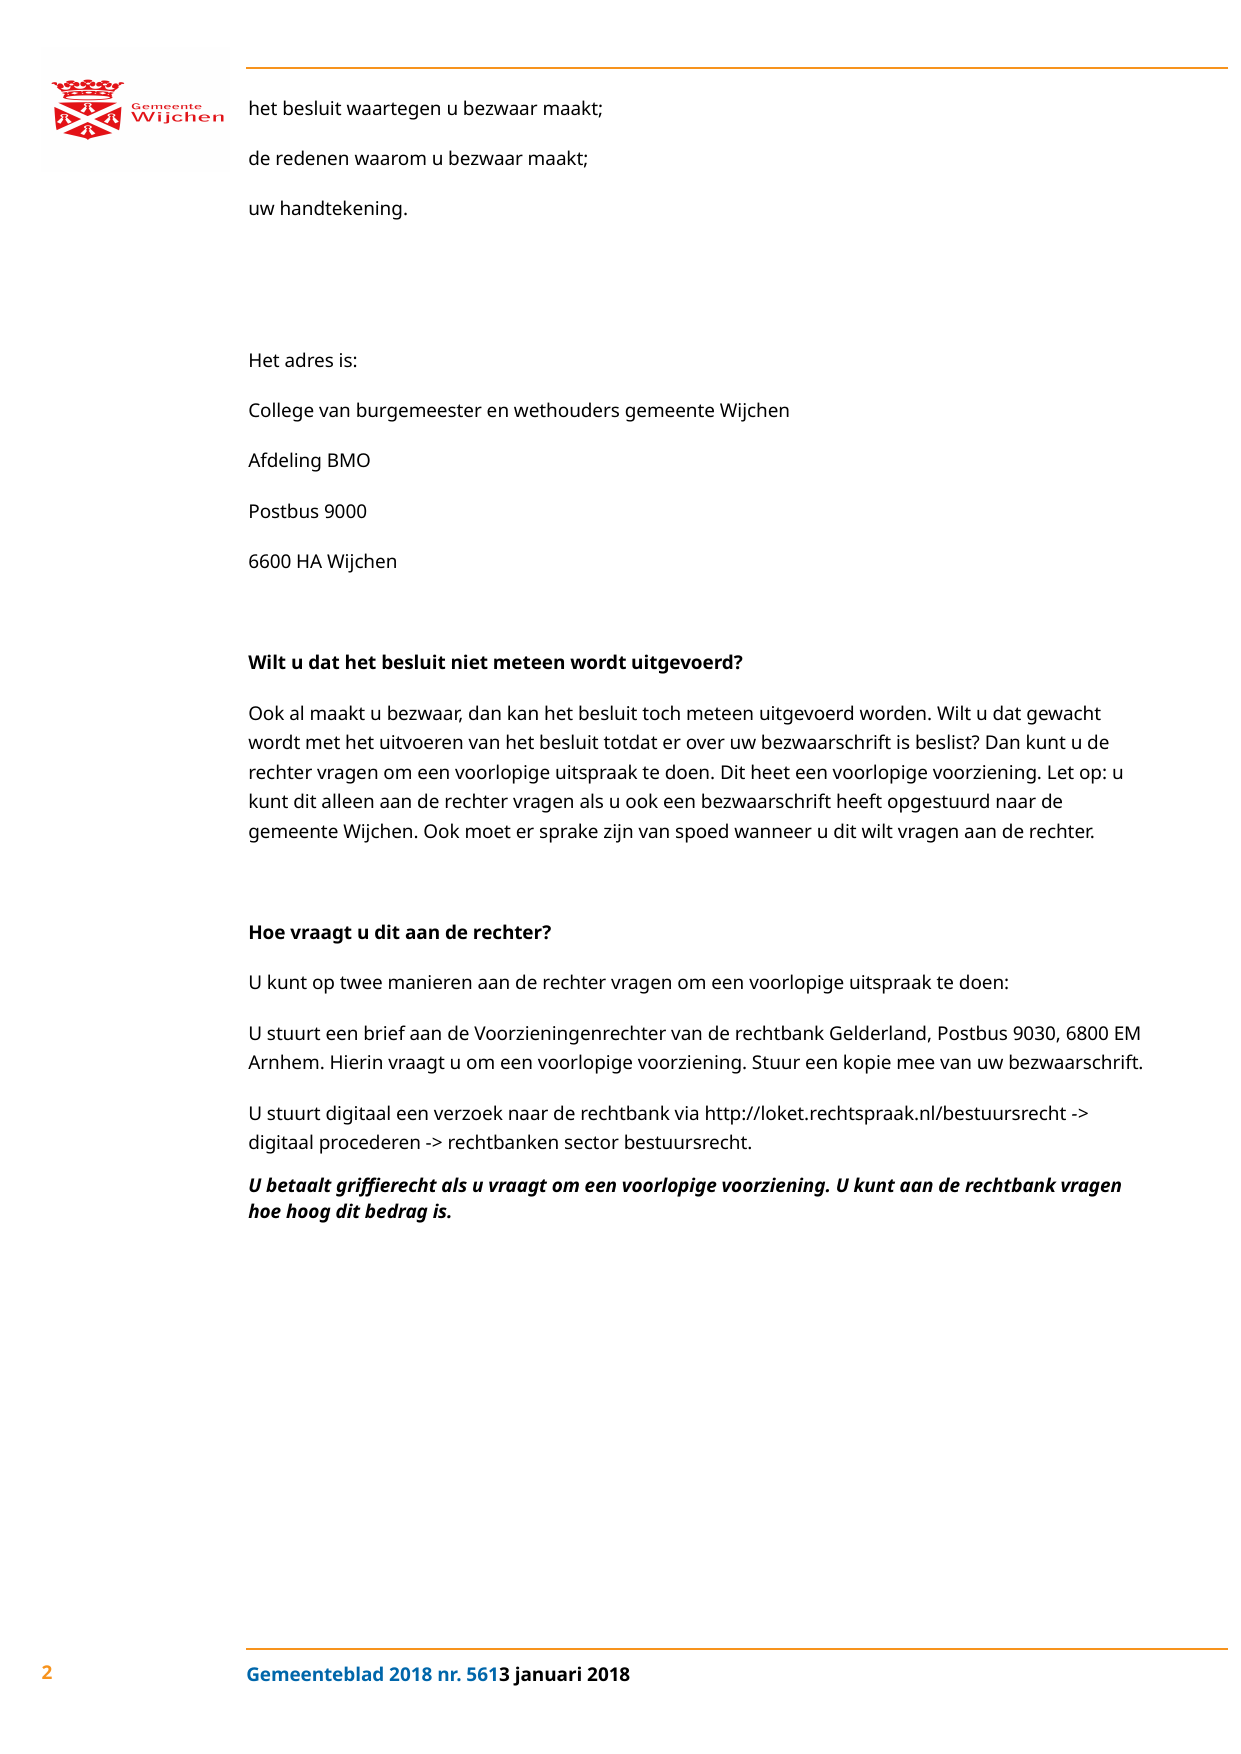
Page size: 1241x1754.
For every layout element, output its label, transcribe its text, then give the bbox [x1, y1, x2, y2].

text College van burgemeester en wethouders gemeente Wijchen [248, 397, 1152, 423]
text Het adres is: [248, 347, 1152, 373]
text U kunt op twee manieren aan de rechter vragen om een voorlopige uitspraak te doen: [248, 969, 1152, 995]
text het besluit waartegen u bezwaar maakt; [248, 95, 1152, 121]
picture [41, 47, 231, 172]
text U stuurt een brief aan de Voorzieningenrechter van de rechtbank Gelderland, Postbus 9030, 6800 EM Arnhem. Hierin vraagt u om een voorlopige voorziening. Stuur een kopie mee van uw bezwaarschrift. [248, 1020, 1152, 1075]
text Ook al maakt u bezwaar, dan kan het besluit toch meteen uitgevoerd worden. Wilt u dat gewacht wordt met het uitvoeren van het besluit totdat er over uw bezwaarschrift is beslist? Dan kunt u de rechter vragen om een voorlopige uitspraak te doen. Dit heet een voorlopige voorziening. Let op: u kunt dit alleen aan de rechter vragen als u ook een bezwaarschrift heeft opgestuurd naar de gemeente Wijchen. Ook moet er sprake zijn van spoed wanneer u dit wilt vragen aan de rechter. [248, 700, 1152, 844]
text uw handtekening. [248, 196, 1152, 221]
text Hoe vraagt u dit aan de rechter? [248, 919, 1152, 945]
text U betaalt griffierecht als u vraagt om een voorlopige voorziening. U kunt aan de rechtbank vragen hoe hoog dit bedrag is. [248, 1172, 1152, 1224]
text Postbus 9000 [248, 498, 1152, 524]
text Wilt u dat het besluit niet meteen wordt uitgevoerd? [248, 649, 1152, 675]
text U stuurt digitaal een verzoek naar de rechtbank via http://loket.rechtspraak.nl/bestuursrecht -> digitaal procederen -> rechtbanken sector bestuursrecht. [248, 1100, 1152, 1155]
text 6600 HA Wijchen [248, 548, 1152, 574]
text Afdeling BMO [248, 448, 1152, 473]
text de redenen waarom u bezwaar maakt; [248, 145, 1152, 171]
